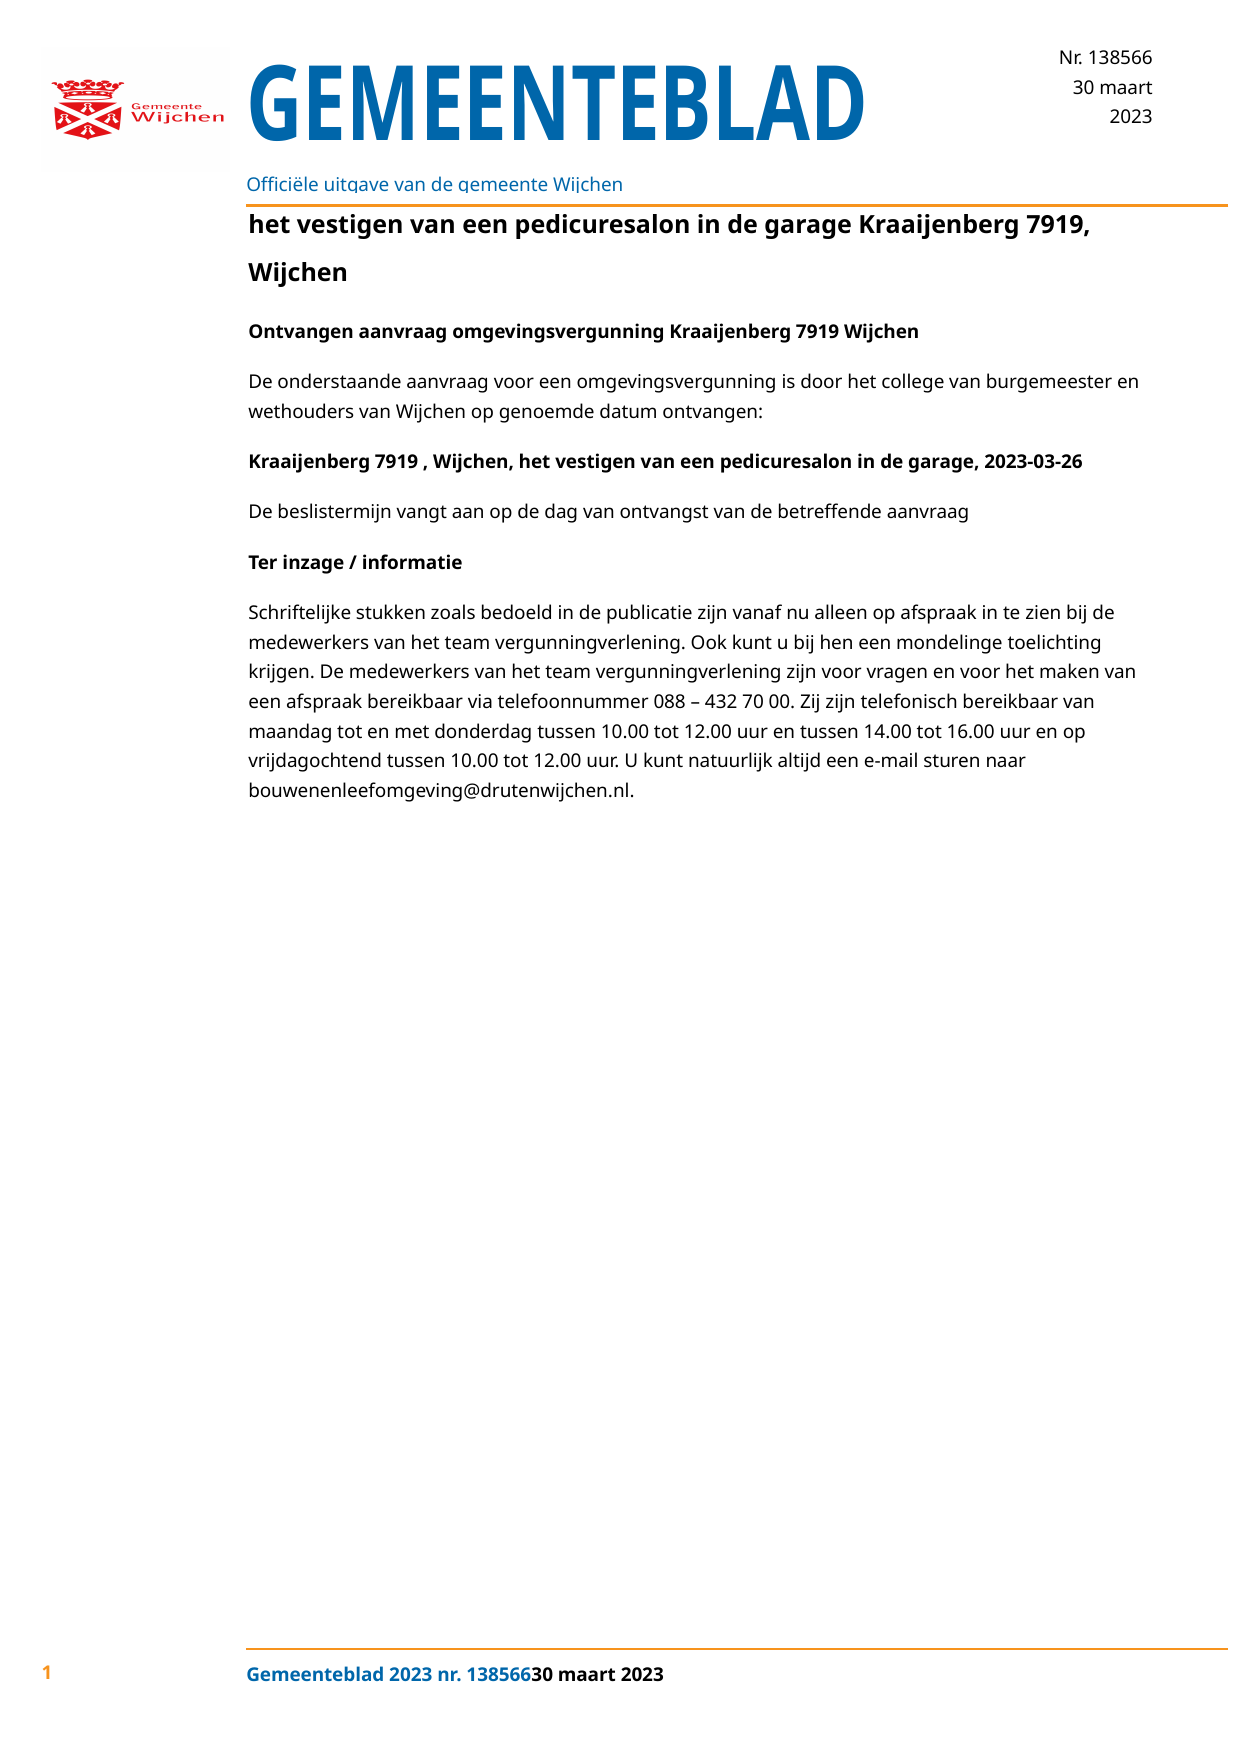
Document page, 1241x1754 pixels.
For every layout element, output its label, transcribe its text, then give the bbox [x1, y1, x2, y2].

text Ontvangen aanvraag omgevingsvergunning Kraaijenberg 7919 Wijchen [248, 318, 1152, 344]
text De beslistermijn vangt aan op de dag van ontvangst van de betreffende aanvraag [248, 499, 1152, 524]
text Ter inzage / informatie [248, 549, 1152, 575]
text Kraaijenberg 7919 , Wijchen, het vestigen van een pedicuresalon in de garage, 2023-03-26 [248, 448, 1152, 474]
text het vestigen van een pedicuresalon in de garage Kraaijenberg 7919, Wijchen [248, 207, 1152, 288]
text De onderstaande aanvraag voor een omgevingsvergunning is door het college van burgemeester en wethouders van Wijchen op genoemde datum ontvangen: [248, 368, 1152, 424]
picture [41, 47, 231, 172]
text Schriftelijke stukken zoals bedoeld in de publicatie zijn vanaf nu alleen op afspraak in te zien bij de medewerkers van het team vergunningverlening. Ook kunt u bij hen een mondelinge toelichting krijgen. De medewerkers van het team vergunningverlening zijn voor vragen en voor het maken van een afspraak bereikbaar via telefoonnummer 088 – 432 70 00. Zij zijn telefonisch bereikbaar van maandag tot en met donderdag tussen 10.00 tot 12.00 uur en tussen 14.00 tot 16.00 uur en op vrijdagochtend tussen 10.00 tot 12.00 uur. U kunt natuurlijk altijd een e-mail sturen naar bouwenenleefomgeving@drutenwijchen.nl. [248, 599, 1152, 803]
